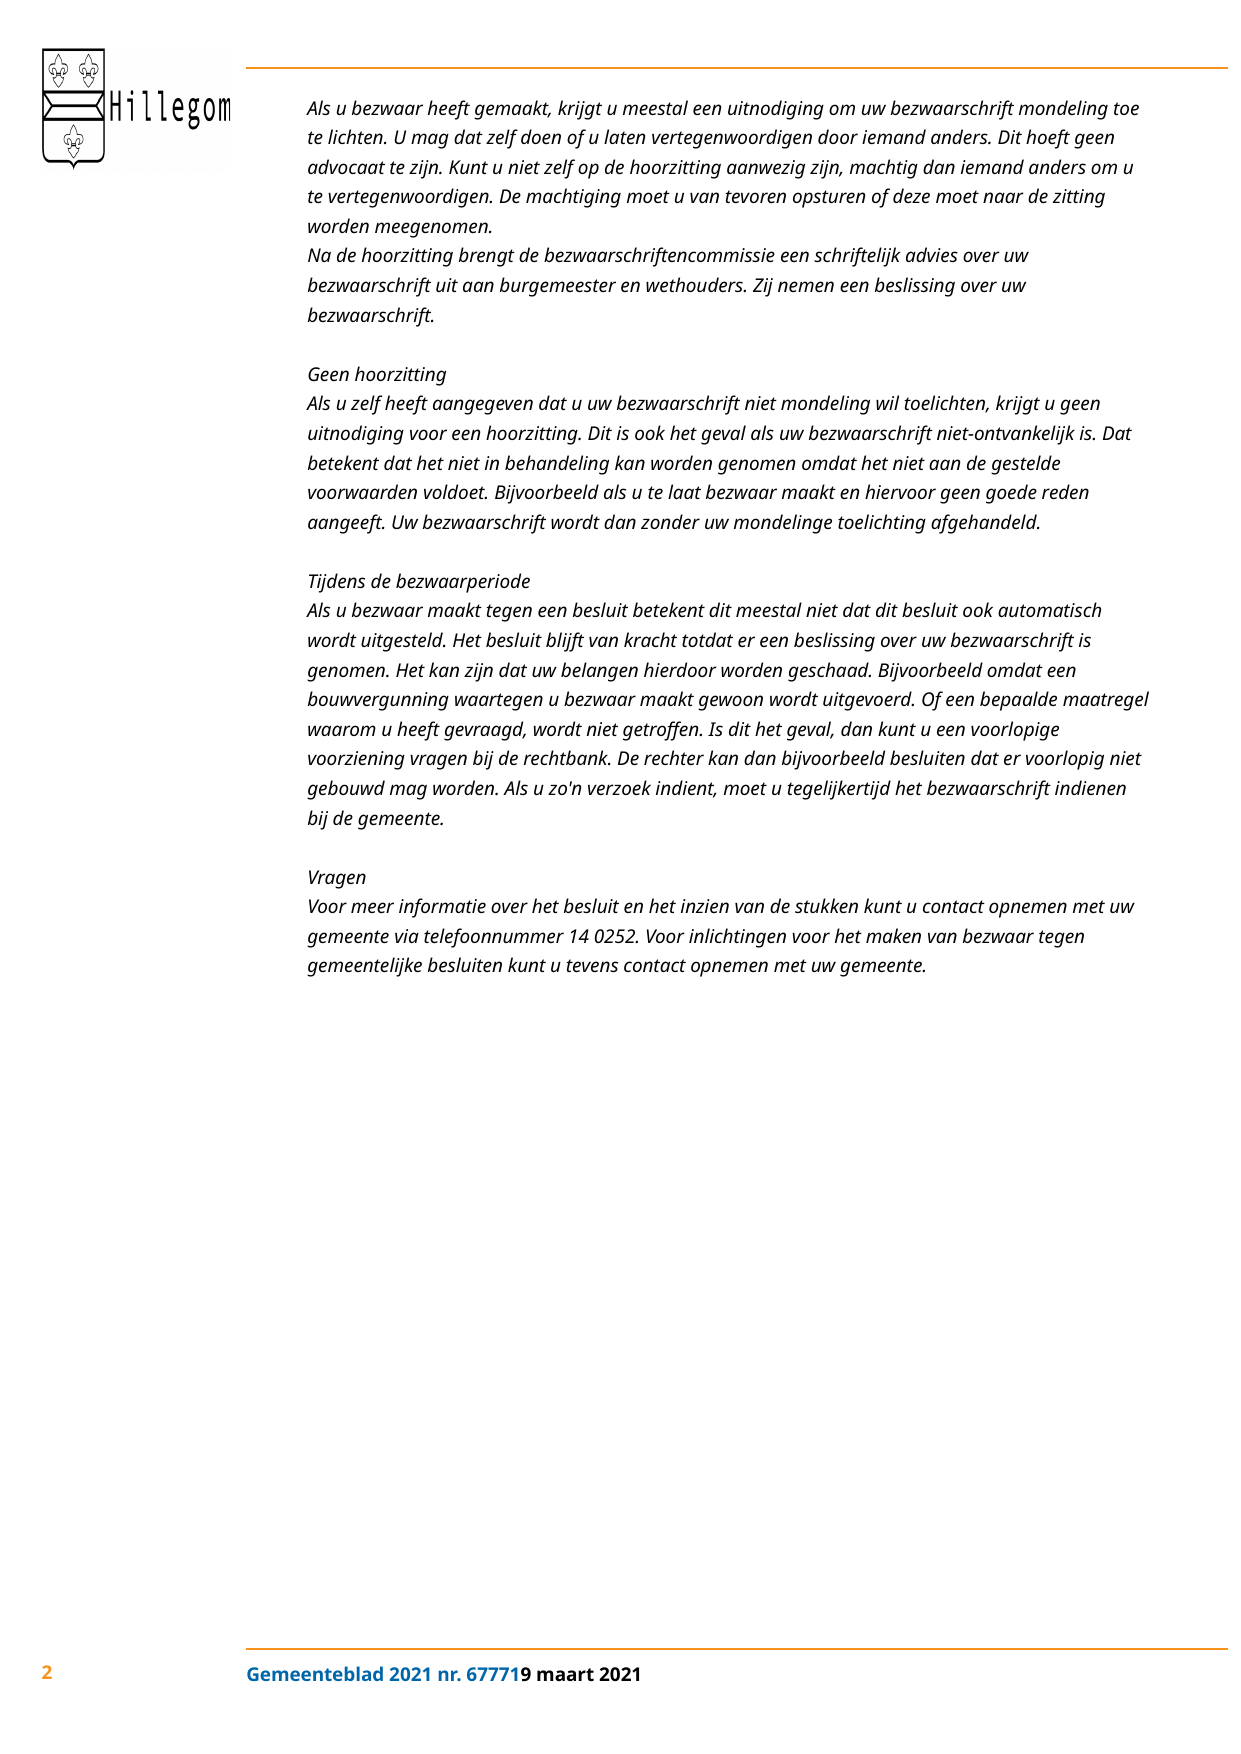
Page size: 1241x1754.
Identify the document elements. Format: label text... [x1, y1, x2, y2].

list Als u zelf heeft aangegeven dat u uw bezwaarschrift niet mondeling wil toelichten, krijgt u geen uitnodiging voor een hoorzitting. Dit is ook het geval als uw bezwaarschrift niet-ontvankelijk is. Dat betekent dat het niet in behandeling kan worden genomen omdat het niet aan de gestelde voorwaarden voldoet. Bijvoorbeeld als u te laat bezwaar maakt en hiervoor geen goede reden aangeeft. Uw bezwaarschrift wordt dan zonder uw mondelinge toelichting afgehandeld. [248, 391, 1152, 535]
list Tijdens de bezwaarperiode [248, 568, 1152, 594]
list Vragen [248, 864, 1152, 890]
list Geen hoorzitting [248, 361, 1152, 387]
list Voor meer informatie over het besluit en het inzien van de stukken kunt u contact opnemen met uw gemeente via telefoonnummer 14 0252. Voor inlichtingen voor het maken van bezwaar tegen gemeentelijke besluiten kunt u tevens contact opnemen met uw gemeente. [248, 893, 1152, 978]
picture [41, 47, 231, 172]
list Als u bezwaar maakt tegen een besluit betekent dit meestal niet dat dit besluit ook automatisch wordt uitgesteld. Het besluit blijft van kracht totdat er een beslissing over uw bezwaarschrift is genomen. Het kan zijn dat uw belangen hierdoor worden geschaad. Bijvoorbeeld omdat een bouwvergunning waartegen u bezwaar maakt gewoon wordt uitgevoerd. Of een bepaalde maatregel waarom u heeft gevraagd, wordt niet getroffen. Is dit het geval, dan kunt u een voorlopige voorziening vragen bij de rechtbank. De rechter kan dan bijvoorbeeld besluiten dat er voorlopig niet gebouwd mag worden. Als u zo'n verzoek indient, moet u tegelijkertijd het bezwaarschrift indienen bij de gemeente. [248, 598, 1152, 831]
list Als u bezwaar heeft gemaakt, krijgt u meestal een uitnodiging om uw bezwaarschrift mondeling toe te lichten. U mag dat zelf doen of u laten vertegenwoordigen door iemand anders. Dit hoeft geen advocaat te zijn. Kunt u niet zelf op de hoorzitting aanwezig zijn, machtig dan iemand anders om u te vertegenwoordigen. De machtiging moet u van tevoren opsturen of deze moet naar de zitting worden meegenomen. [248, 95, 1152, 239]
list Na de hoorzitting brengt de bezwaarschriftencommissie een schriftelijk advies over uw bezwaarschrift uit aan burgemeester en wethouders. Zij nemen een beslissing over uw bezwaarschrift. [248, 243, 1152, 328]
